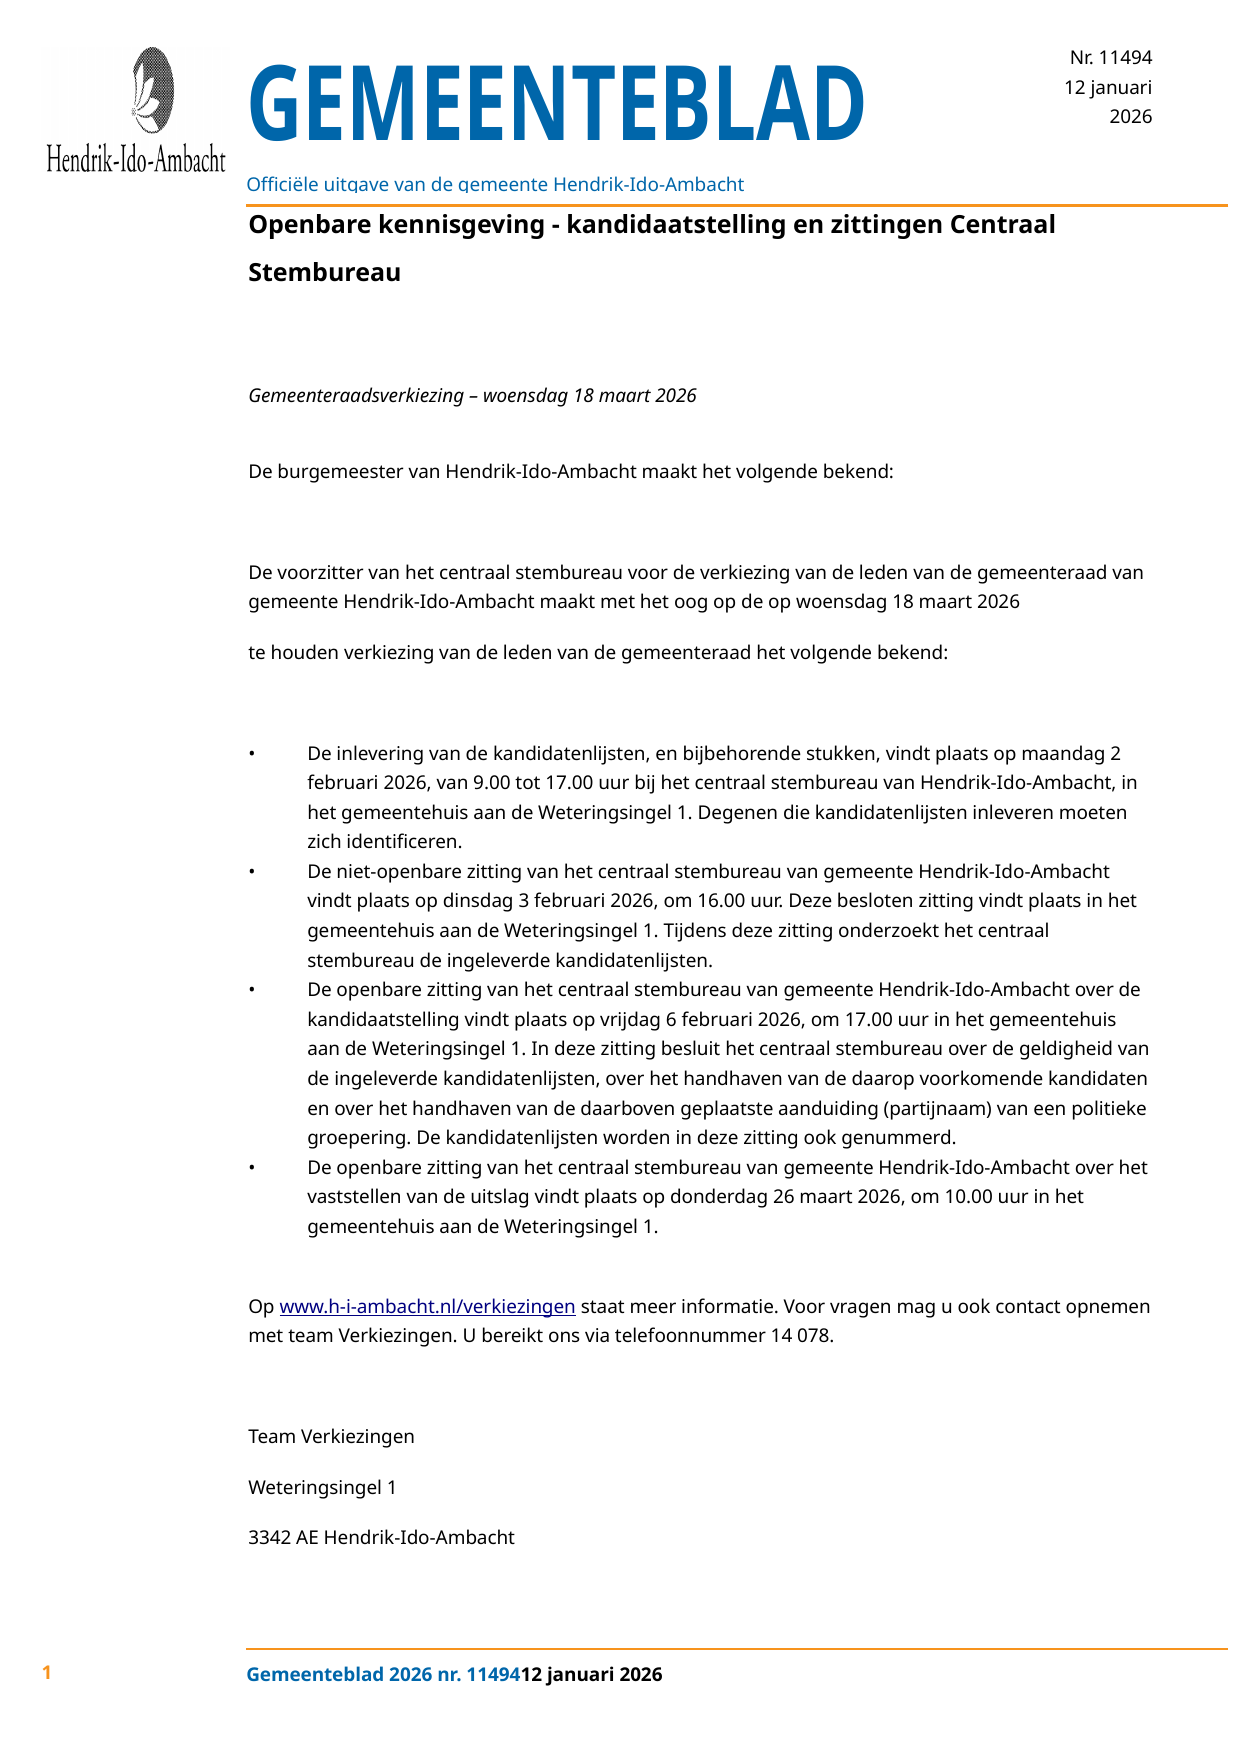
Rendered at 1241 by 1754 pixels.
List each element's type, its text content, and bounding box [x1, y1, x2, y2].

list De inlevering van de kandidatenlijsten, en bijbehorende stukken, vindt plaats op maandag 2 februari 2026, van 9.00 tot 17.00 uur bij het centraal stembureau van Hendrik-Ido-Ambacht, in het gemeentehuis aan de Weteringsingel 1. Degenen die kandidatenlijsten inleveren moeten zich identificeren. [248, 740, 1152, 854]
list De openbare zitting van het centraal stembureau van gemeente Hendrik-Ido-Ambacht over de kandidaatstelling vindt plaats op vrijdag 6 februari 2026, om 17.00 uur in het gemeentehuis aan de Weteringsingel 1. In deze zitting besluit het centraal stembureau over de geldigheid van de ingeleverde kandidatenlijsten, over het handhaven van de daarop voorkomende kandidaten en over het handhaven van de daarboven geplaatste aanduiding (partijnaam) van een politieke groepering. De kandidatenlijsten worden in deze zitting ook genummerd. [248, 976, 1152, 1150]
text 3342 AE Hendrik-Ido-Ambacht [248, 1524, 1152, 1550]
text Weteringsingel 1 [248, 1474, 1152, 1499]
list De openbare zitting van het centraal stembureau van gemeente Hendrik-Ido-Ambacht over het vaststellen van de uitslag vindt plaats op donderdag 26 maart 2026, om 10.00 uur in het gemeentehuis aan de Weteringsingel 1. [248, 1154, 1152, 1239]
text De voorzitter van het centraal stembureau voor de verkiezing van de leden van de gemeenteraad van gemeente Hendrik-Ido-Ambacht maakt met het oog op de op woensdag 18 maart 2026 [248, 559, 1152, 614]
text te houden verkiezing van de leden van de gemeenteraad het volgende bekend: [248, 639, 1152, 664]
text Openbare kennisgeving - kandidaatstelling en zittingen Centraal Stembureau [248, 207, 1152, 288]
picture [41, 47, 231, 172]
text Gemeenteraadsverkiezing – woensdag 18 maart 2026 [248, 382, 1152, 408]
text De burgemeester van Hendrik-Ido-Ambacht maakt het volgende bekend: [248, 458, 1152, 484]
text Team Verkiezingen [248, 1423, 1152, 1449]
text Op www.h-i-ambacht.nl/verkiezingen staat meer informatie. Voor vragen mag u ook contact opnemen met team Verkiezingen. U bereikt ons via telefoonnummer 14 078. [248, 1293, 1152, 1348]
list De niet-openbare zitting van het centraal stembureau van gemeente Hendrik-Ido-Ambacht vindt plaats op dinsdag 3 februari 2026, om 16.00 uur. Deze besloten zitting vindt plaats in het gemeentehuis aan de Weteringsingel 1. Tijdens deze zitting onderzoekt het centraal stembureau de ingeleverde kandidatenlijsten. [248, 858, 1152, 972]
